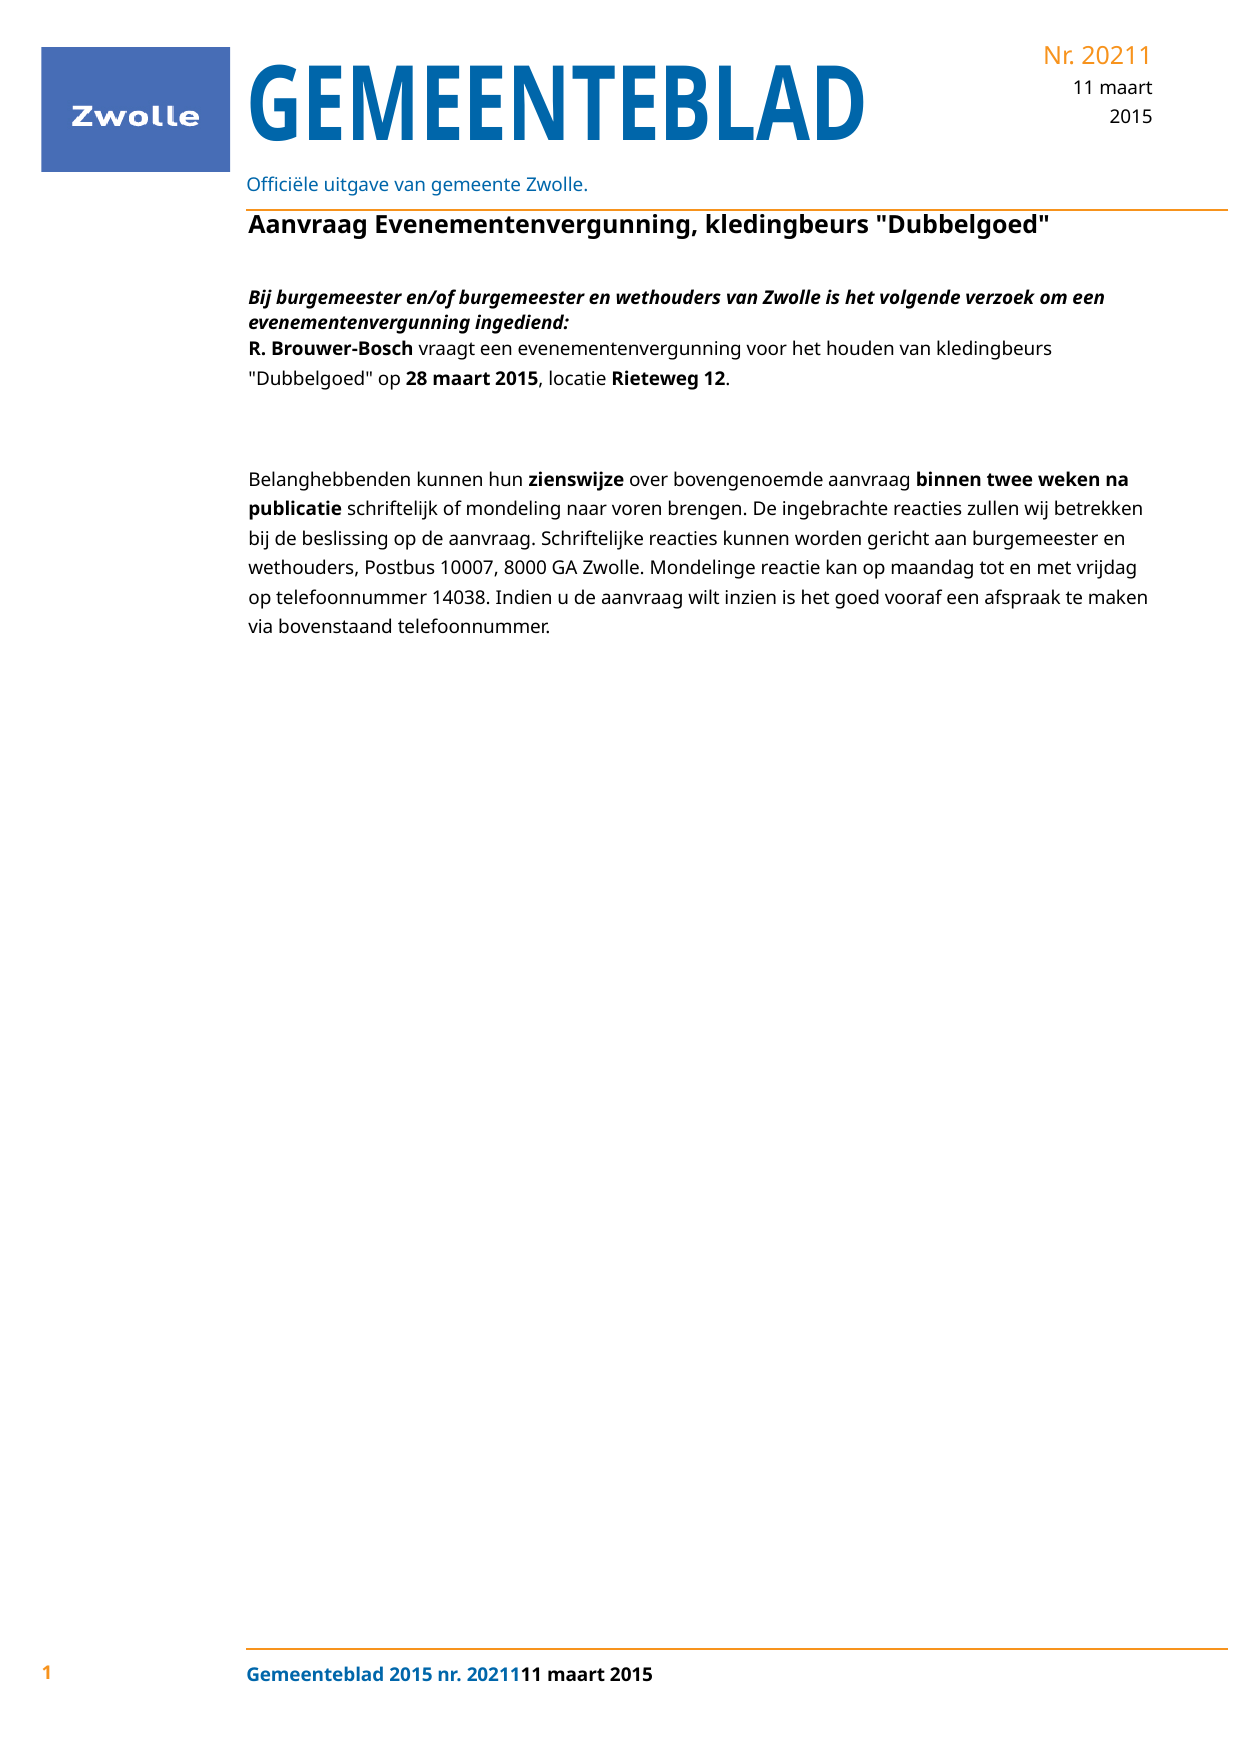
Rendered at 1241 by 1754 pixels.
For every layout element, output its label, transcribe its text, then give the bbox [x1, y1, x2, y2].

text R. Brouwer-Bosch vraagt een evenementenvergunning voor het houden van kledingbeurs "Dubbelgoed" op 28 maart 2015, locatie Rieteweg 12. [248, 335, 1152, 391]
text Bij burgemeester en/of burgemeester en wethouders van Zwolle is het volgende verzoek om een evenementenvergunning ingediend: [248, 284, 1152, 335]
text Aanvraag Evenementenvergunning, kledingbeurs "Dubbelgoed" [248, 211, 1152, 241]
text Belanghebbenden kunnen hun zienswijze over bovengenoemde aanvraag binnen twee weken na publicatie schriftelijk of mondeling naar voren brengen. De ingebrachte reacties zullen wij betrekken bij de beslissing op de aanvraag. Schriftelijke reacties kunnen worden gericht aan burgemeester en wethouders, Postbus 10007, 8000 GA Zwolle. Mondelinge reactie kan op maandag tot en met vrijdag op telefoonnummer 14038. Indien u de aanvraag wilt inzien is het goed vooraf een afspraak te maken via bovenstaand telefoonnummer. [248, 466, 1152, 639]
picture [41, 47, 231, 172]
